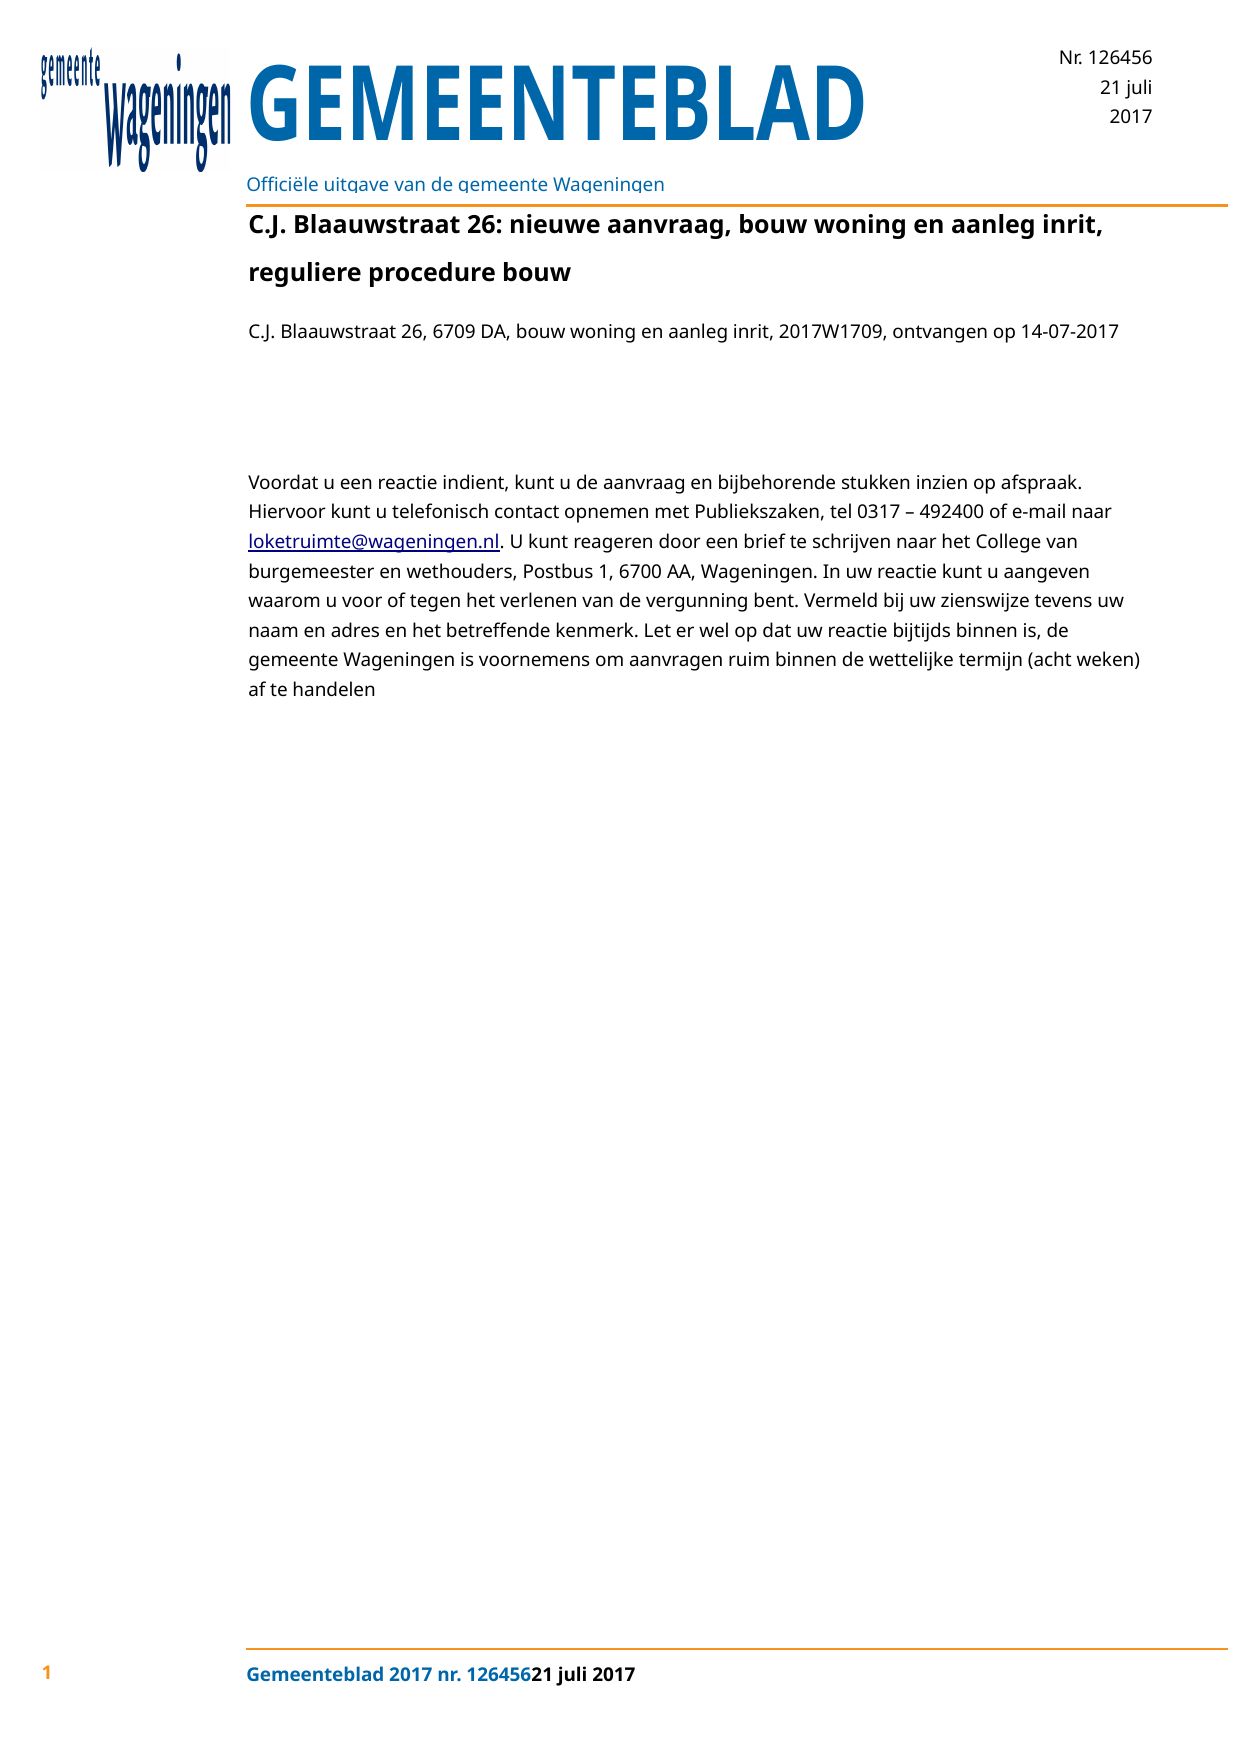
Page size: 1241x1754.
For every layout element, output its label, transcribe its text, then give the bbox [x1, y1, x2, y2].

text C.J. Blaauwstraat 26, 6709 DA, bouw woning en aanleg inrit, 2017W1709, ontvangen op 14-07-2017 [248, 318, 1152, 344]
text Voordat u een reactie indient, kunt u de aanvraag en bijbehorende stukken inzien op afspraak. Hiervoor kunt u telefonisch contact opnemen met Publiekszaken, tel 0317 – 492400 of e-mail naar loketruimte@wageningen.nl. U kunt reageren door een brief te schrijven naar het College van burgemeester en wethouders, Postbus 1, 6700 AA, Wageningen. In uw reactie kunt u aangeven waarom u voor of tegen het verlenen van de vergunning bent. Vermeld bij uw zienswijze tevens uw naam en adres en het betreffende kenmerk. Let er wel op dat uw reactie bijtijds binnen is, de gemeente Wageningen is voornemens om aanvragen ruim binnen de wettelijke termijn (acht weken) af te handelen [248, 469, 1152, 702]
text C.J. Blaauwstraat 26: nieuwe aanvraag, bouw woning en aanleg inrit, reguliere procedure bouw [248, 207, 1152, 288]
picture [41, 47, 231, 172]
